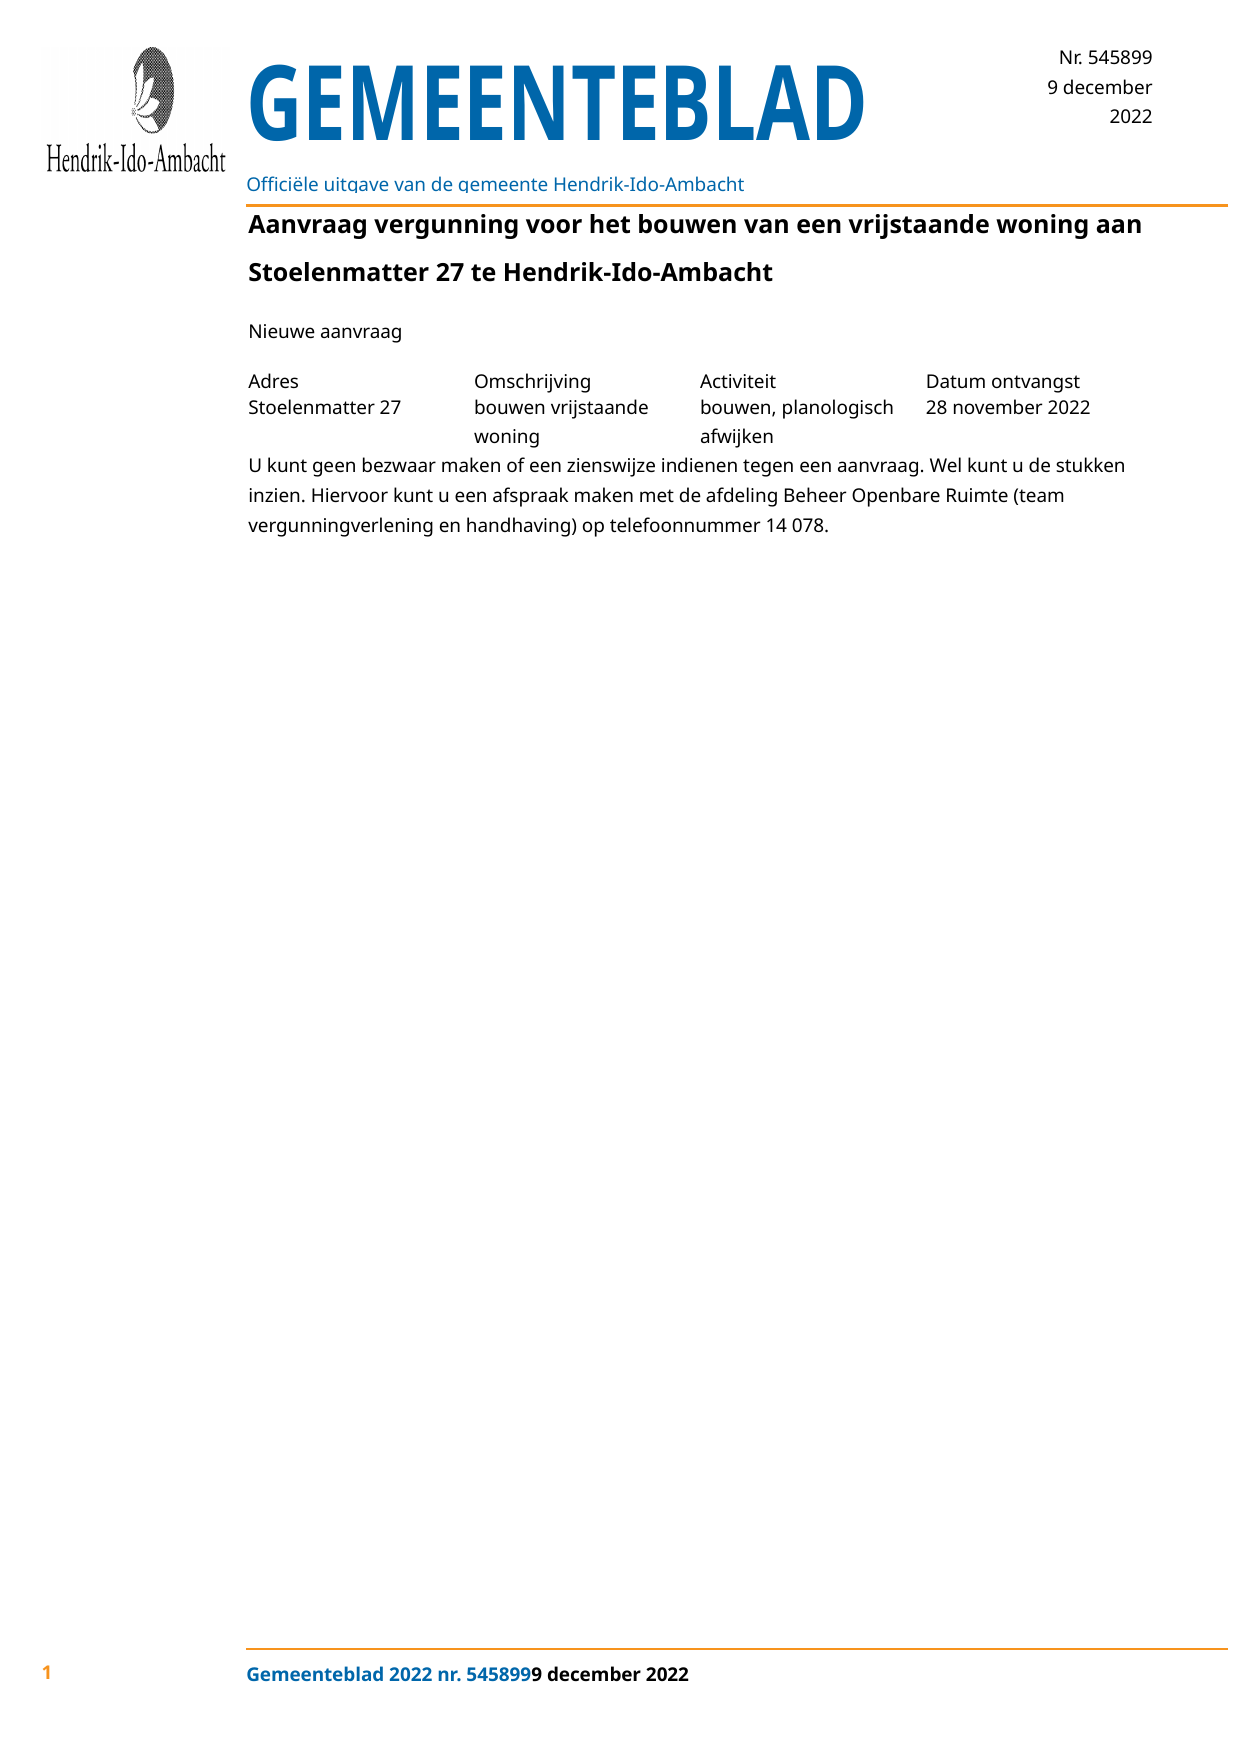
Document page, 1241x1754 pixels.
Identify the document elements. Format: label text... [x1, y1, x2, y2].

table_cell Stoelenmatter 27 [248, 394, 474, 449]
table_cell bouwen, planologisch afwijken [700, 394, 926, 449]
text Aanvraag vergunning voor het bouwen van een vrijstaande woning aan Stoelenmatter 27 te Hendrik-Ido-Ambacht [248, 207, 1152, 288]
table_header Adres [248, 369, 474, 394]
table_cell 28 november 2022 [926, 394, 1152, 449]
table_header Activiteit [700, 369, 926, 394]
table_cell bouwen vrijstaande woning [474, 394, 700, 449]
picture [41, 47, 231, 172]
table_header Datum ontvangst [926, 369, 1152, 394]
text U kunt geen bezwaar maken of een zienswijze indienen tegen een aanvraag. Wel kunt u de stukken inzien. Hiervoor kunt u een afspraak maken met de afdeling Beheer Openbare Ruimte (team vergunningverlening en handhaving) op telefoonnummer 14 078. [248, 453, 1152, 538]
text Nieuwe aanvraag [248, 318, 1152, 344]
table_header Omschrijving [474, 369, 700, 394]
